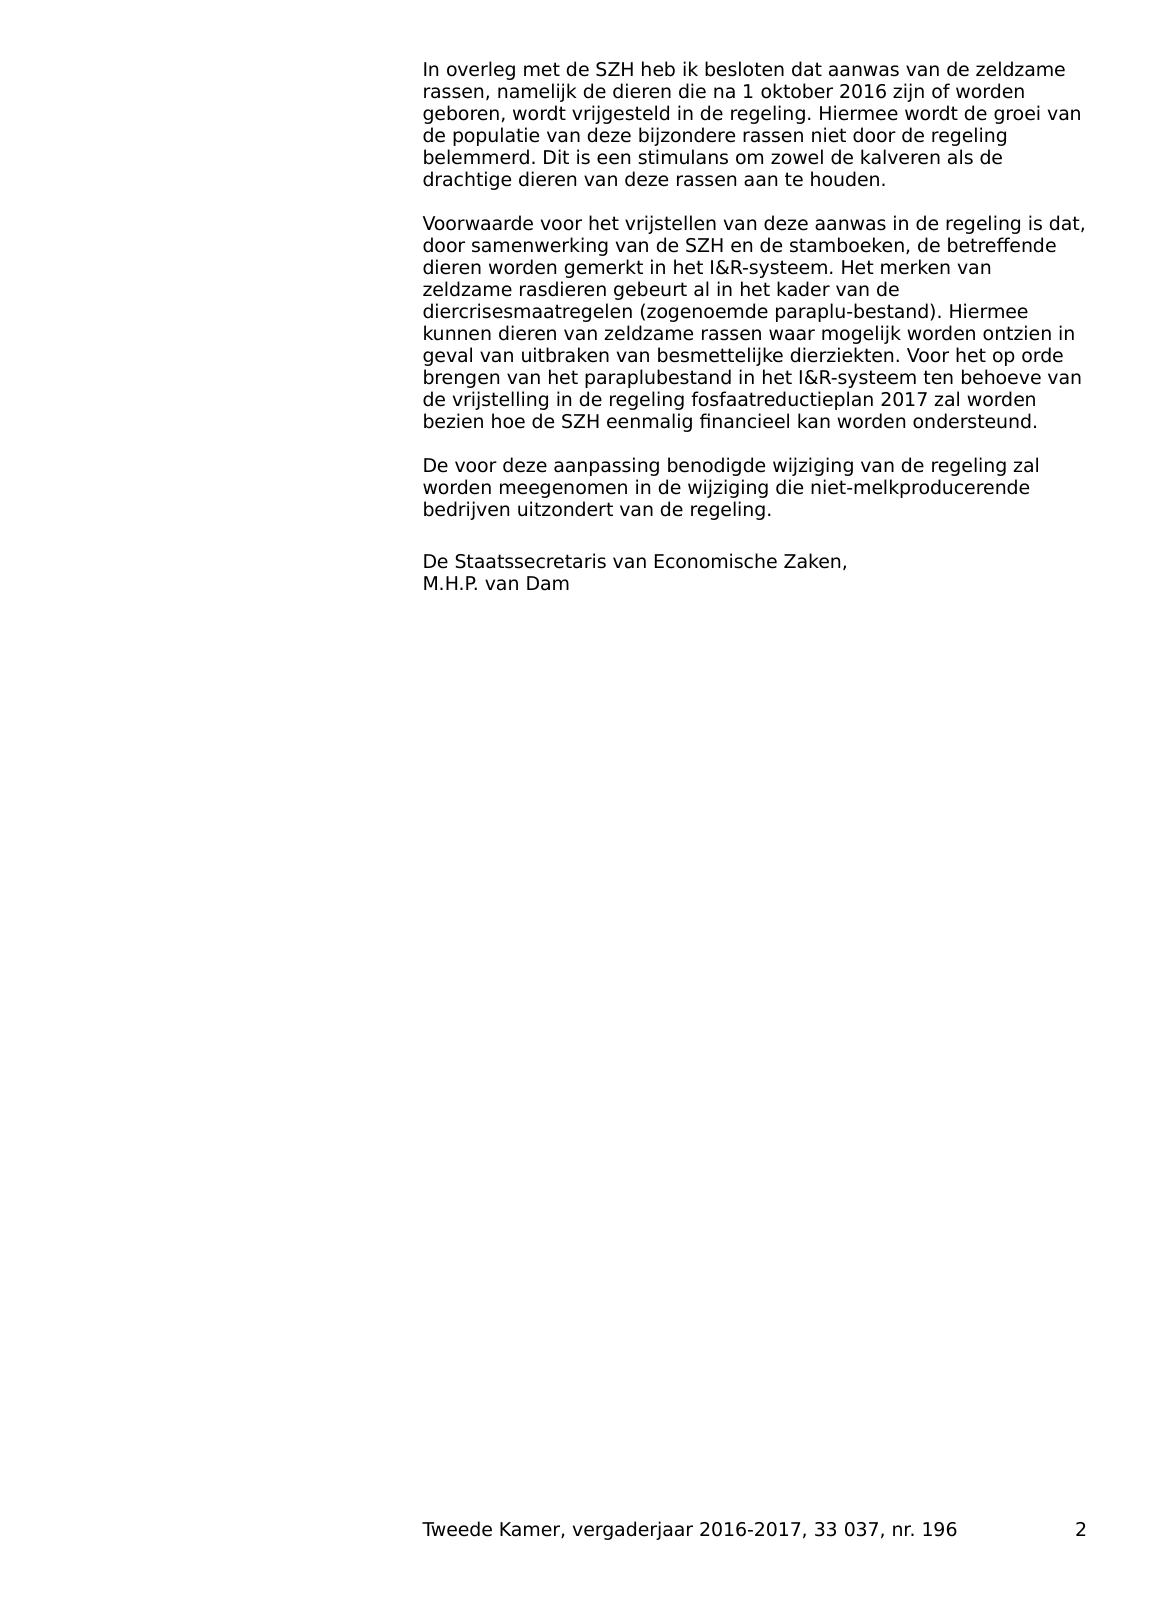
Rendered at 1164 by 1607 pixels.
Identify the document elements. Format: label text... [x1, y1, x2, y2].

text De Staatssecretaris van Economische Zaken, M.H.P. van Dam [422, 551, 1087, 595]
text In overleg met de SZH heb ik besloten dat aanwas van de zeldzame rassen, namelijk de dieren die na 1 oktober 2016 zijn of worden geboren, wordt vrijgesteld in de regeling. Hiermee wordt de groei van de populatie van deze bijzondere rassen niet door de regeling belemmerd. Dit is een stimulans om zowel de kalveren als de drachtige dieren van deze rassen aan te houden. [422, 59, 1087, 191]
text Voorwaarde voor het vrijstellen van deze aanwas in de regeling is dat, door samenwerking van de SZH en de stamboeken, de betreffende dieren worden gemerkt in het I&R-systeem. Het merken van zeldzame rasdieren gebeurt al in het kader van de diercrisesmaatregelen (zogenoemde paraplu-bestand). Hiermee kunnen dieren van zeldzame rassen waar mogelijk worden ontzien in geval van uitbraken van besmettelijke dierziekten. Voor het op orde brengen van het paraplubestand in het I&R-systeem ten behoeve van de vrijstelling in de regeling fosfaatreductieplan 2017 zal worden bezien hoe de SZH eenmalig financieel kan worden ondersteund. [422, 213, 1087, 433]
text De voor deze aanpassing benodigde wijziging van de regeling zal worden meegenomen in de wijziging die niet-melkproducerende bedrijven uitzondert van de regeling. [422, 455, 1087, 521]
